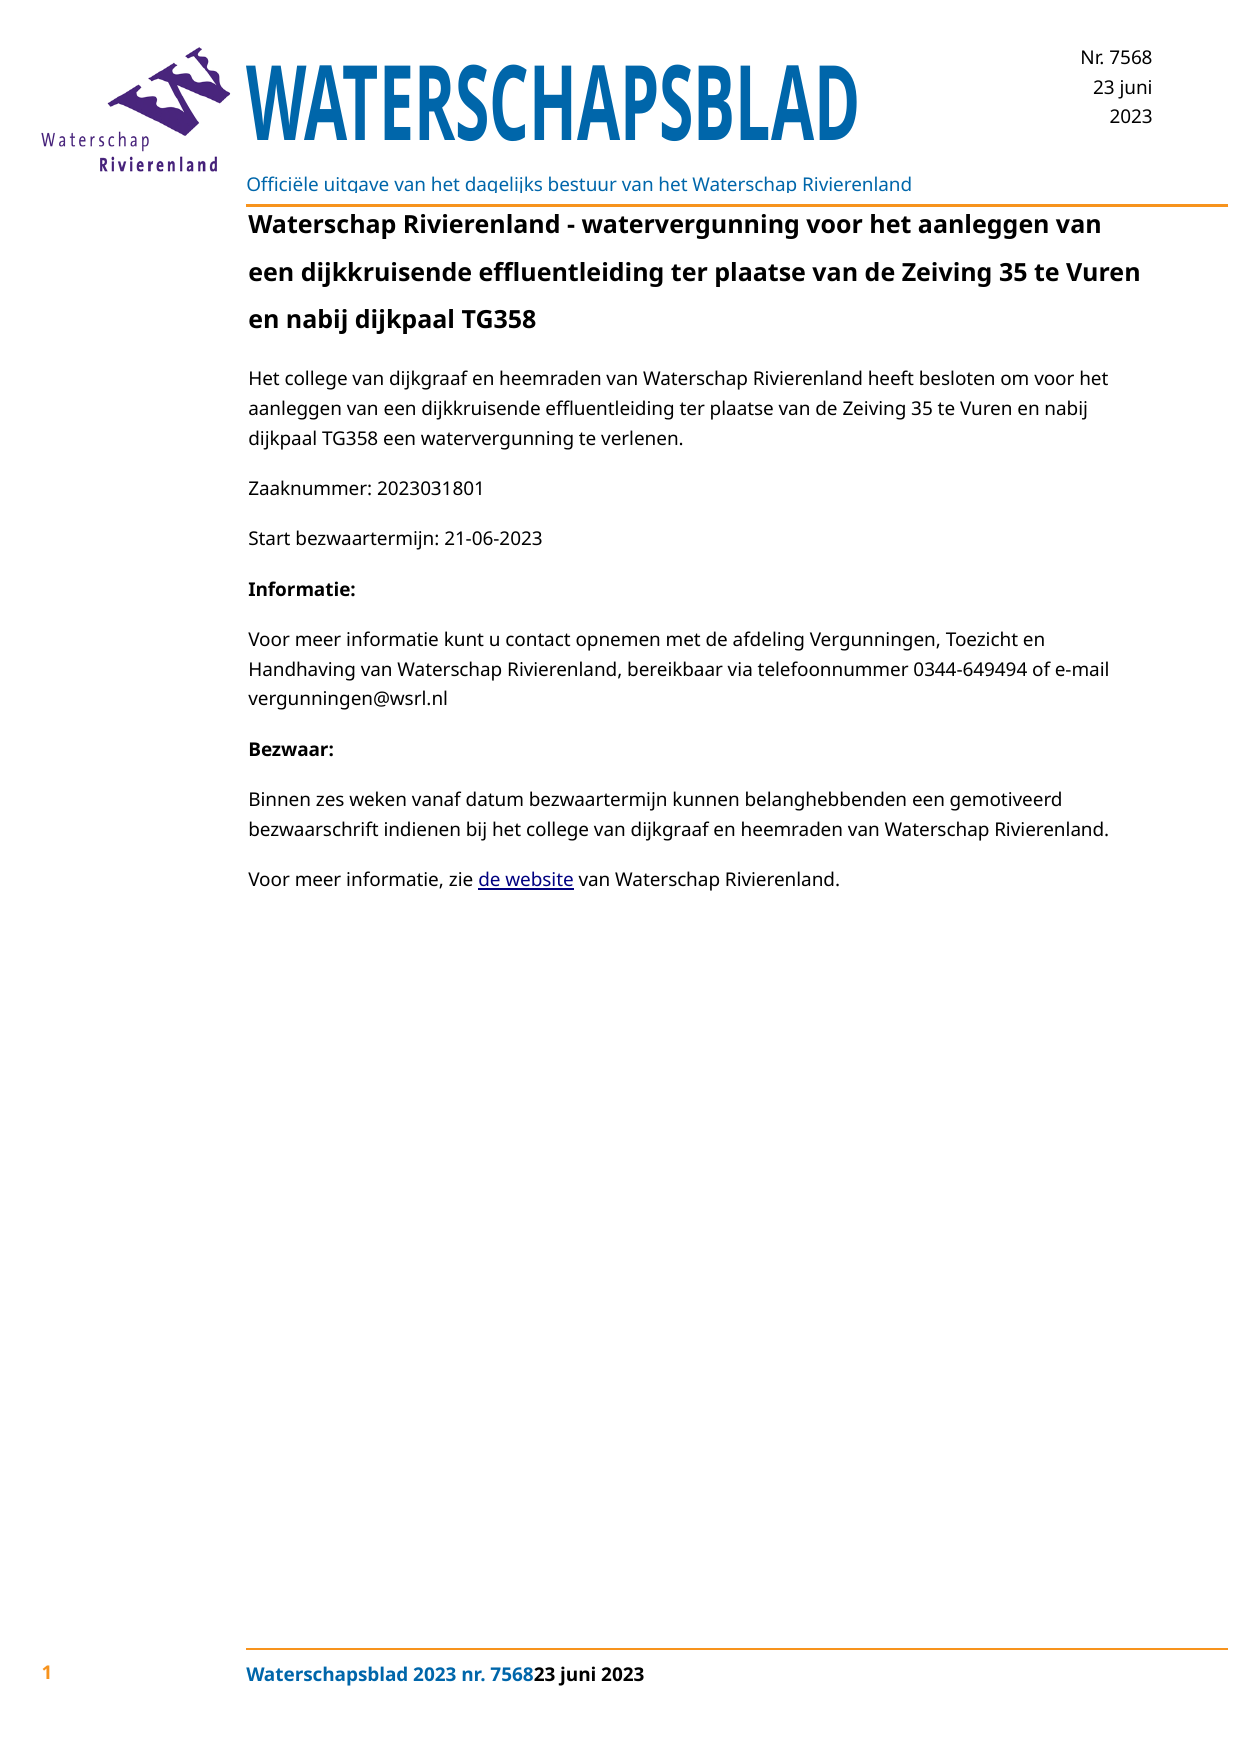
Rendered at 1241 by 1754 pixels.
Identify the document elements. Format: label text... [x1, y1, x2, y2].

text Start bezwaartermijn: 21-06-2023 [248, 526, 1152, 551]
text Het college van dijkgraaf en heemraden van Waterschap Rivierenland heeft besloten om voor het aanleggen van een dijkkruisende effluentleiding ter plaatse van de Zeiving 35 te Vuren en nabij dijkpaal TG358 een watervergunning te verlenen. [248, 366, 1152, 450]
text Waterschap Rivierenland - watervergunning voor het aanleggen van een dijkkruisende effluentleiding ter plaatse van de Zeiving 35 te Vuren en nabij dijkpaal TG358 [248, 207, 1152, 336]
text Voor meer informatie, zie de website van Waterschap Rivierenland. [248, 866, 1152, 892]
text Bezwaar: [248, 736, 1152, 762]
text Binnen zes weken vanaf datum bezwaartermijn kunnen belanghebbenden een gemotiveerd bezwaarschrift indienen bij het college van dijkgraaf en heemraden van Waterschap Rivierenland. [248, 786, 1152, 842]
text Voor meer informatie kunt u contact opnemen met de afdeling Vergunningen, Toezicht en Handhaving van Waterschap Rivierenland, bereikbaar via telefoonnummer 0344-649494 of e-mail vergunningen@wsrl.nl [248, 626, 1152, 711]
text Informatie: [248, 576, 1152, 602]
text Zaaknummer: 2023031801 [248, 475, 1152, 501]
picture [41, 47, 231, 172]
